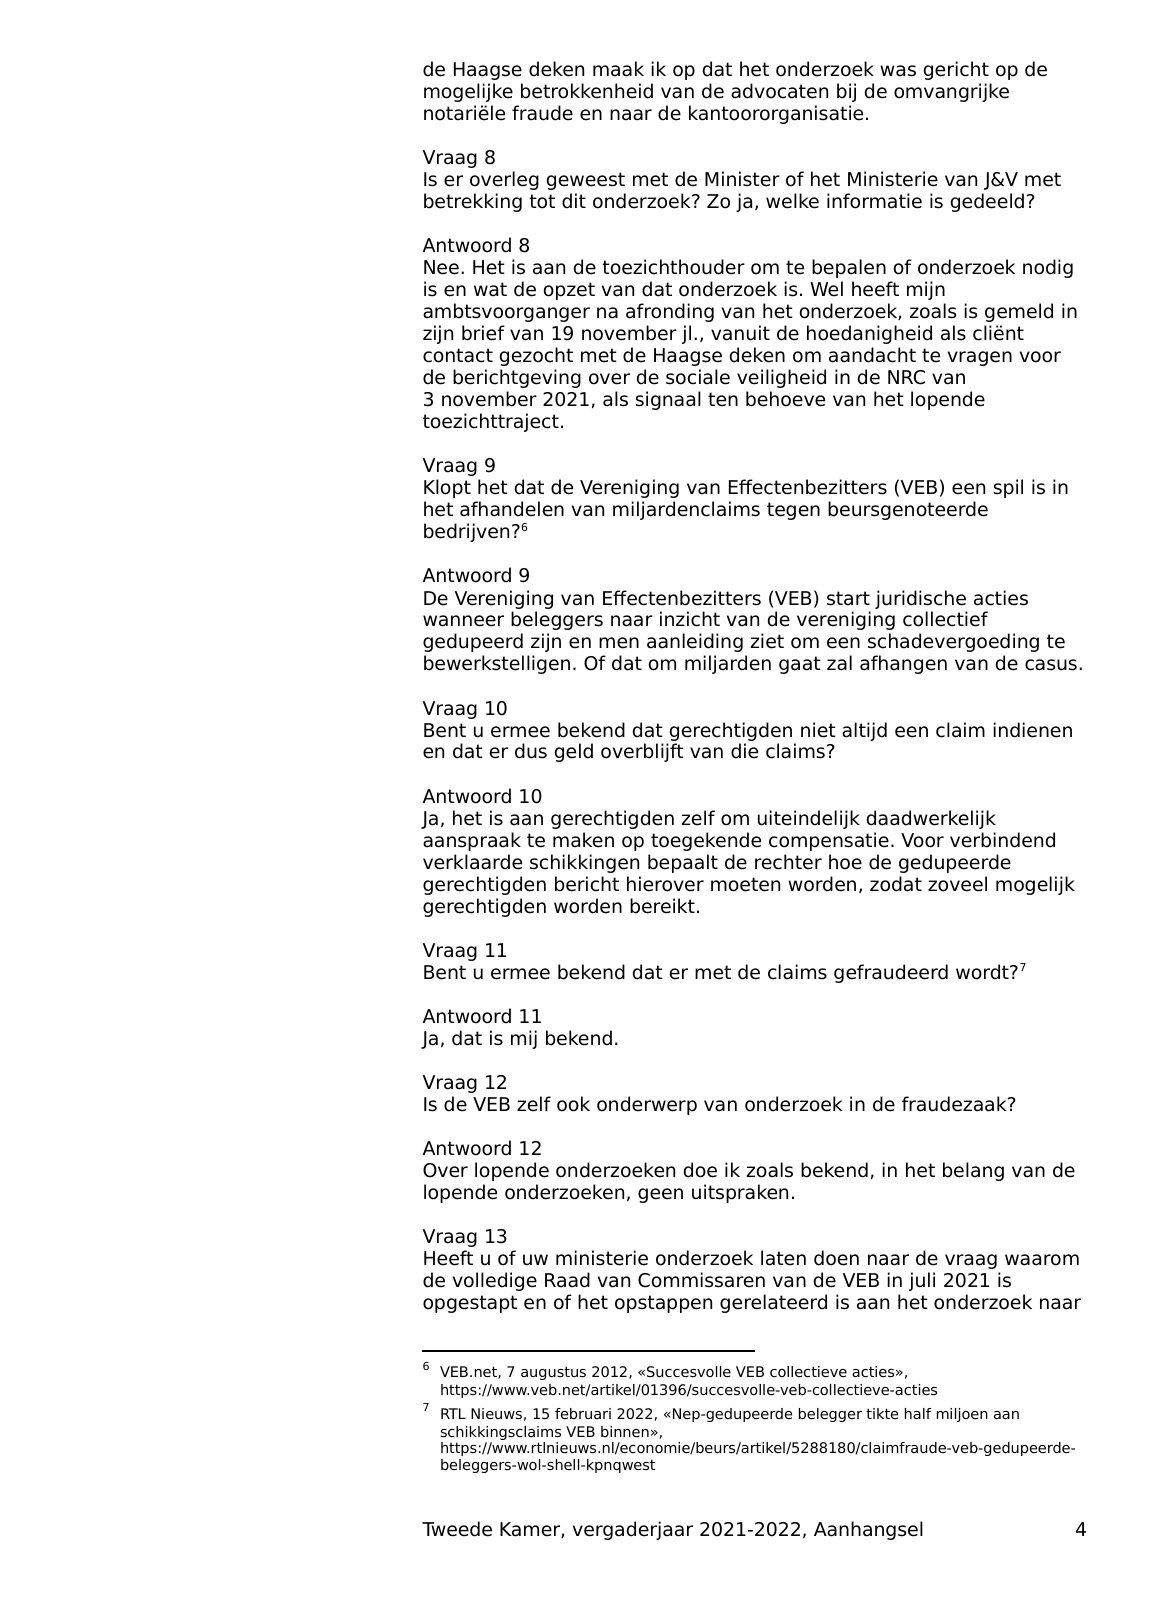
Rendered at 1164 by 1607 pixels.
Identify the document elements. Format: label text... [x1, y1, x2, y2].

text VEB.net, 7 augustus 2012, «Succesvolle VEB collectieve acties», https://www.veb.net/artikel/01396/succesvolle-veb-collectieve-acties [422, 1360, 1087, 1399]
text Is er overleg geweest met de Minister of het Ministerie van J&V met betrekking tot dit onderzoek? Zo ja, welke informatie is gedeeld? [422, 169, 1087, 213]
text Nee. Het is aan de toezichthouder om te bepalen of onderzoek nodig is en wat de opzet van dat onderzoek is. Wel heeft mijn ambtsvoorganger na afronding van het onderzoek, zoals is gemeld in zijn brief van 19 november jl., vanuit de hoedanigheid als cliënt contact gezocht met de Haagse deken om aandacht te vragen voor de berichtgeving over de sociale veiligheid in de NRC van 3 november 2021, als signaal ten behoeve van het lopende toezichttraject. [422, 257, 1087, 433]
text de Haagse deken maak ik op dat het onderzoek was gericht op de mogelijke betrokkenheid van de advocaten bij de omvangrijke notariële fraude en naar de kantoororganisatie. [422, 59, 1087, 125]
text Ja, dat is mij bekend. [422, 1028, 1087, 1050]
text Over lopende onderzoeken doe ik zoals bekend, in het belang van de lopende onderzoeken, geen uitspraken. [422, 1160, 1087, 1204]
text Vraag 8 [422, 147, 1087, 169]
text Antwoord 11 [422, 1006, 1087, 1028]
text Antwoord 12 [422, 1138, 1087, 1160]
text Heeft u of uw ministerie onderzoek laten doen naar de vraag waarom de volledige Raad van Commissaren van de VEB in juli 2021 is opgestapt en of het opstappen gerelateerd is aan het onderzoek naar [422, 1248, 1087, 1314]
text Antwoord 9 [422, 565, 1087, 587]
text Ja, het is aan gerechtigden zelf om uiteindelijk daadwerkelijk aanspraak te maken op toegekende compensatie. Voor verbindend verklaarde schikkingen bepaalt de rechter hoe de gedupeerde gerechtigden bericht hierover moeten worden, zodat zoveel mogelijk gerechtigden worden bereikt. [422, 808, 1087, 917]
text Bent u ermee bekend dat gerechtigden niet altijd een claim indienen en dat er dus geld overblijft van die claims? [422, 719, 1087, 763]
text Vraag 9 [422, 455, 1087, 477]
text Klopt het dat de Vereniging van Effectenbezitters (VEB) een spil is in het afhandelen van miljardenclaims tegen beursgenoteerde bedrijven? [422, 477, 1087, 543]
text Vraag 11 [422, 940, 1087, 962]
text Vraag 10 [422, 697, 1087, 719]
text Antwoord 8 [422, 235, 1087, 257]
text Bent u ermee bekend dat er met de claims gefraudeerd wordt? [422, 962, 1087, 984]
text Vraag 12 [422, 1072, 1087, 1094]
text Antwoord 10 [422, 786, 1087, 808]
text Vraag 13 [422, 1226, 1087, 1248]
text De Vereniging van Effectenbezitters (VEB) start juridische acties wanneer beleggers naar inzicht van de vereniging collectief gedupeerd zijn en men aanleiding ziet om een schadevergoeding te bewerkstelligen. Of dat om miljarden gaat zal afhangen van de casus. [422, 587, 1087, 675]
text RTL Nieuws, 15 februari 2022, «Nep-gedupeerde belegger tikte half miljoen aan schikkingsclaims VEB binnen», https://www.rtlnieuws.nl/economie/beurs/artikel/5288180/claimfraude-veb-gedupeerde-beleggers-wol-shell-kpnqwest [422, 1402, 1087, 1474]
text Is de VEB zelf ook onderwerp van onderzoek in de fraudezaak? [422, 1094, 1087, 1116]
